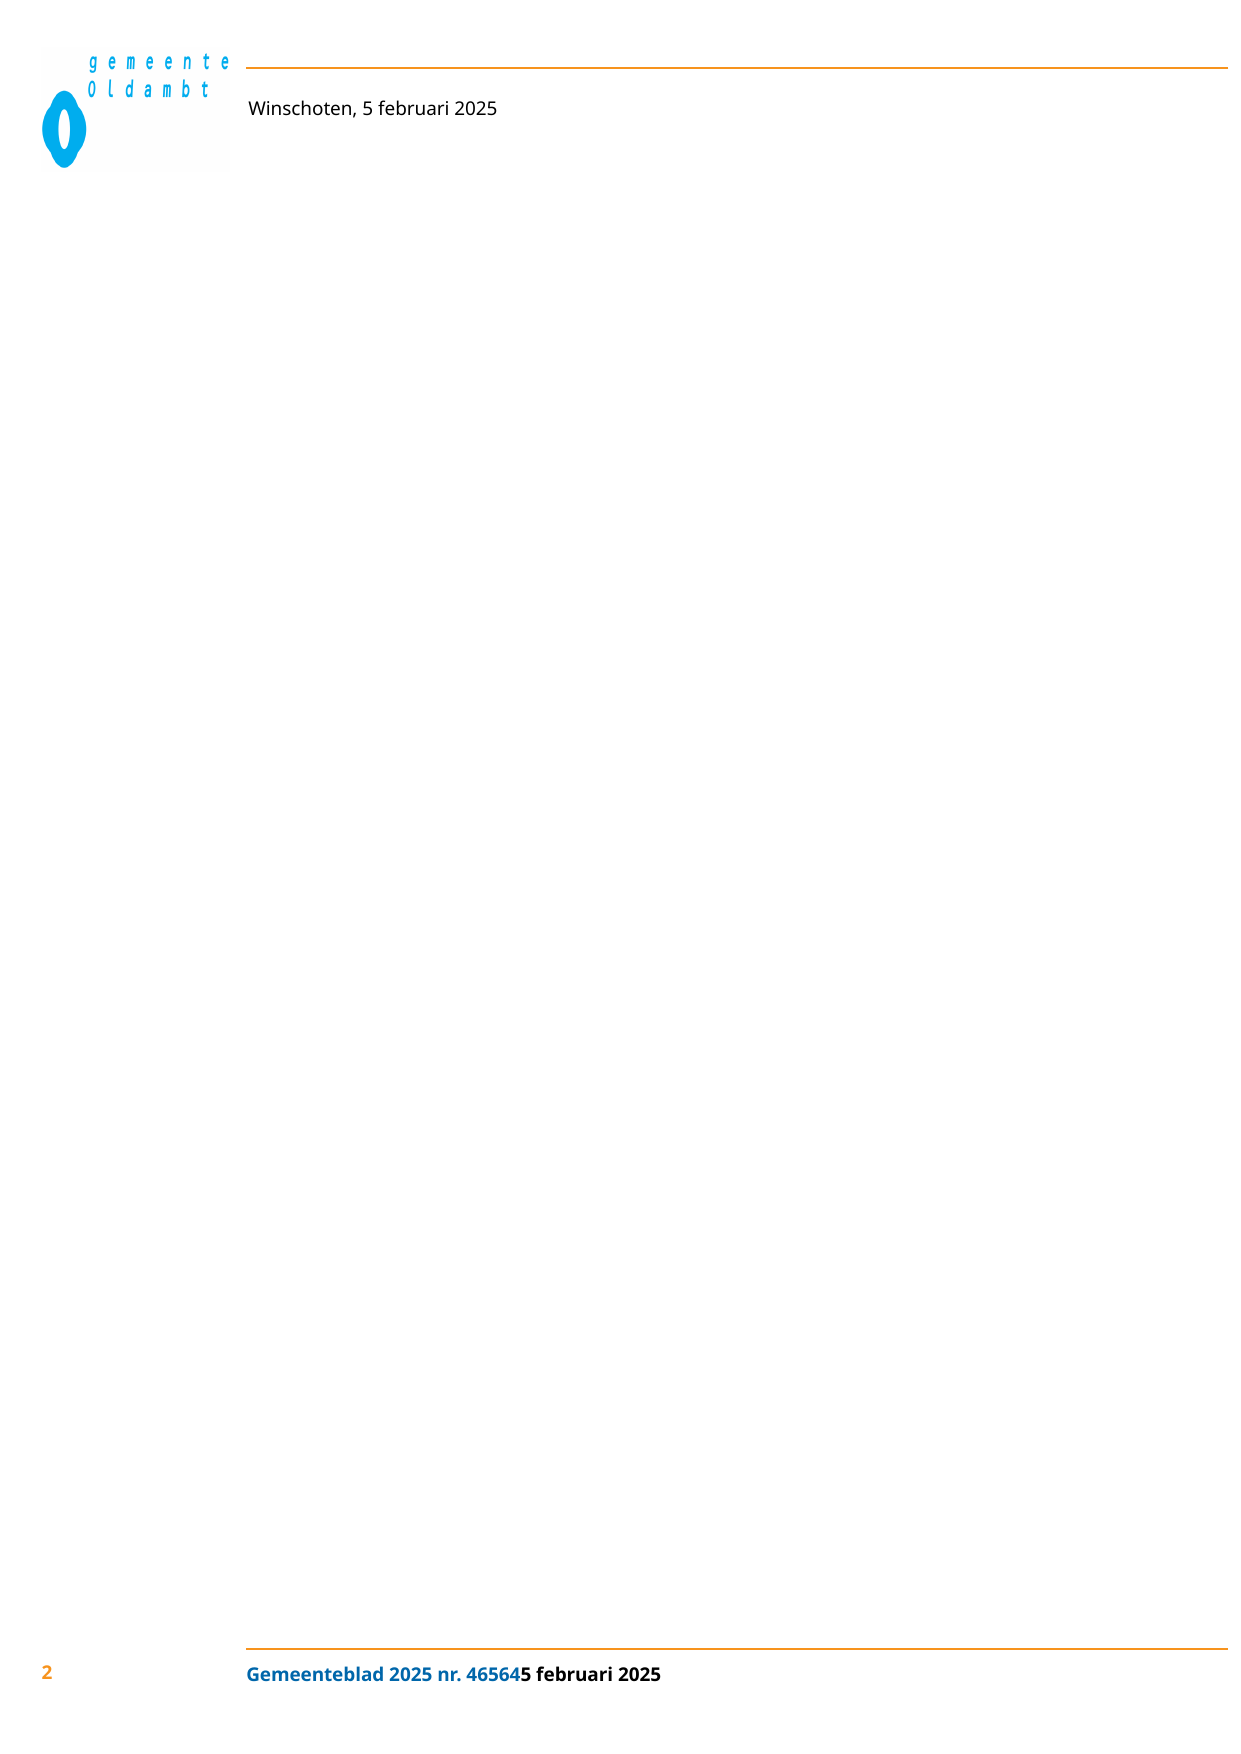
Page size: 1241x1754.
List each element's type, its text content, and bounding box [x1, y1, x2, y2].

picture [41, 47, 231, 172]
text Winschoten, 5 februari 2025 [248, 95, 1152, 121]
